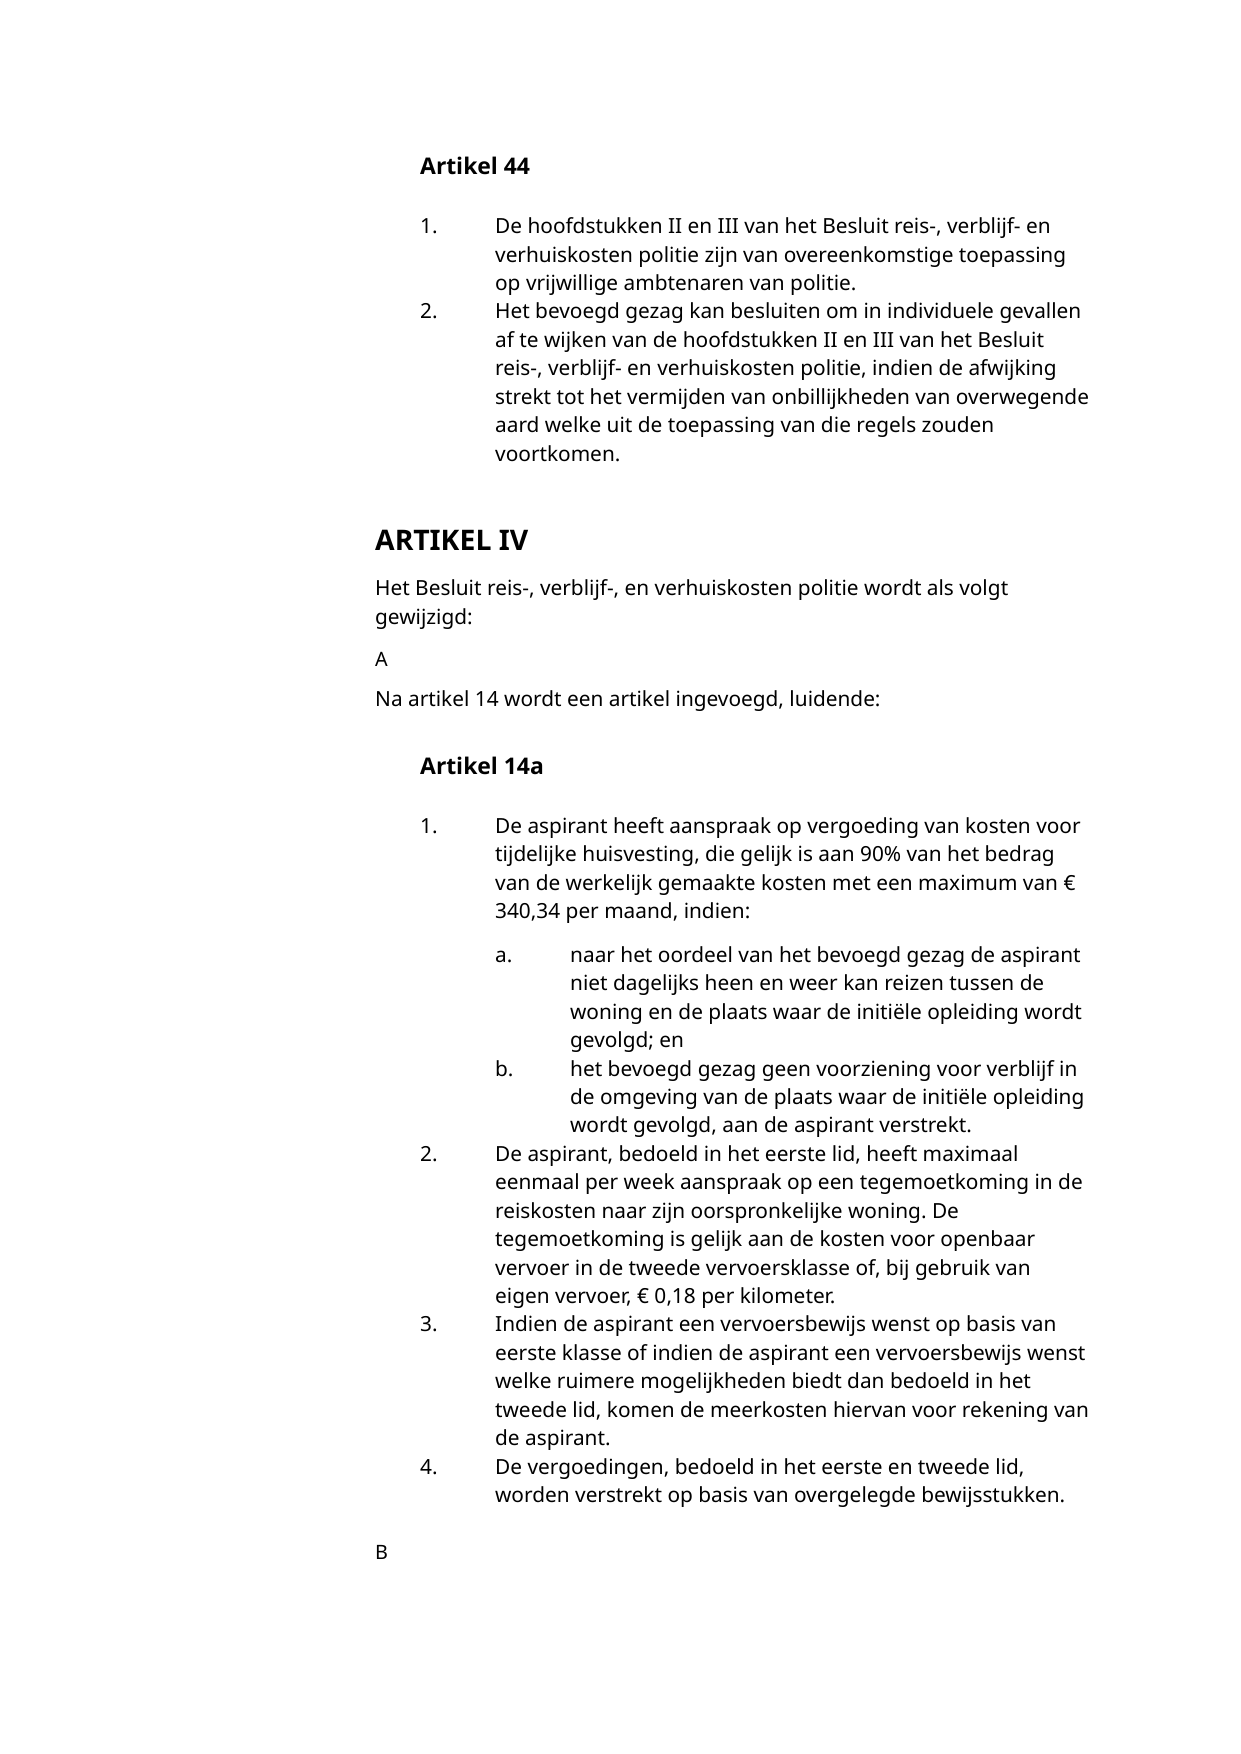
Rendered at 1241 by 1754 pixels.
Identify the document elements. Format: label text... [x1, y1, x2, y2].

list De aspirant, bedoeld in het eerste lid, heeft maximaal eenmaal per week aanspraak op een tegemoetkoming in de reiskosten naar zijn oorspronkelijke woning. De tegemoetkoming is gelijk aan de kosten voor openbaar vervoer in de tweede vervoersklasse of, bij gebruik van eigen vervoer, € 0,18 per kilometer. [420, 1139, 1090, 1309]
subtitle Artikel 14a [420, 750, 1090, 781]
text Het Besluit reis-, verblijf-, en verhuiskosten politie wordt als volgt gewijzigd: [375, 573, 1090, 630]
text Na artikel 14 wordt een artikel ingevoegd, luidende: [375, 684, 1090, 712]
text A [375, 645, 1090, 672]
subtitle ARTIKEL IV [375, 520, 1090, 558]
list De vergoedingen, bedoeld in het eerste en tweede lid, worden verstrekt op basis van overgelegde bewijsstukken. [420, 1452, 1090, 1509]
list De hoofdstukken II en III van het Besluit reis-, verblijf- en verhuiskosten politie zijn van overeenkomstige toepassing op vrijwillige ambtenaren van politie. [420, 211, 1090, 297]
list naar het oordeel van het bevoegd gezag de aspirant niet dagelijks heen en weer kan reizen tussen de woning en de plaats waar de initiële opleiding wordt gevolgd; en [495, 940, 1090, 1054]
list Indien de aspirant een vervoersbewijs wenst op basis van eerste klasse of indien de aspirant een vervoersbewijs wenst welke ruimere mogelijkheden biedt dan bedoeld in het tweede lid, komen de meerkosten hiervan voor rekening van de aspirant. [420, 1309, 1090, 1452]
list Het bevoegd gezag kan besluiten om in individuele gevallen af te wijken van de hoofdstukken II en III van het Besluit reis-, verblijf- en verhuiskosten politie, indien de afwijking strekt tot het vermijden van onbillijkheden van overwegende aard welke uit de toepassing van die regels zouden voortkomen. [420, 297, 1090, 467]
list het bevoegd gezag geen voorziening voor verblijf in de omgeving van de plaats waar de initiële opleiding wordt gevolgd, aan de aspirant verstrekt. [495, 1054, 1090, 1139]
subtitle Artikel 44 [420, 150, 1090, 181]
list De aspirant heeft aanspraak op vergoeding van kosten voor tijdelijke huisvesting, die gelijk is aan 90% van het bedrag van de werkelijk gemaakte kosten met een maximum van € 340,34 per maand, indien: [420, 811, 1090, 925]
text B [375, 1539, 1090, 1566]
